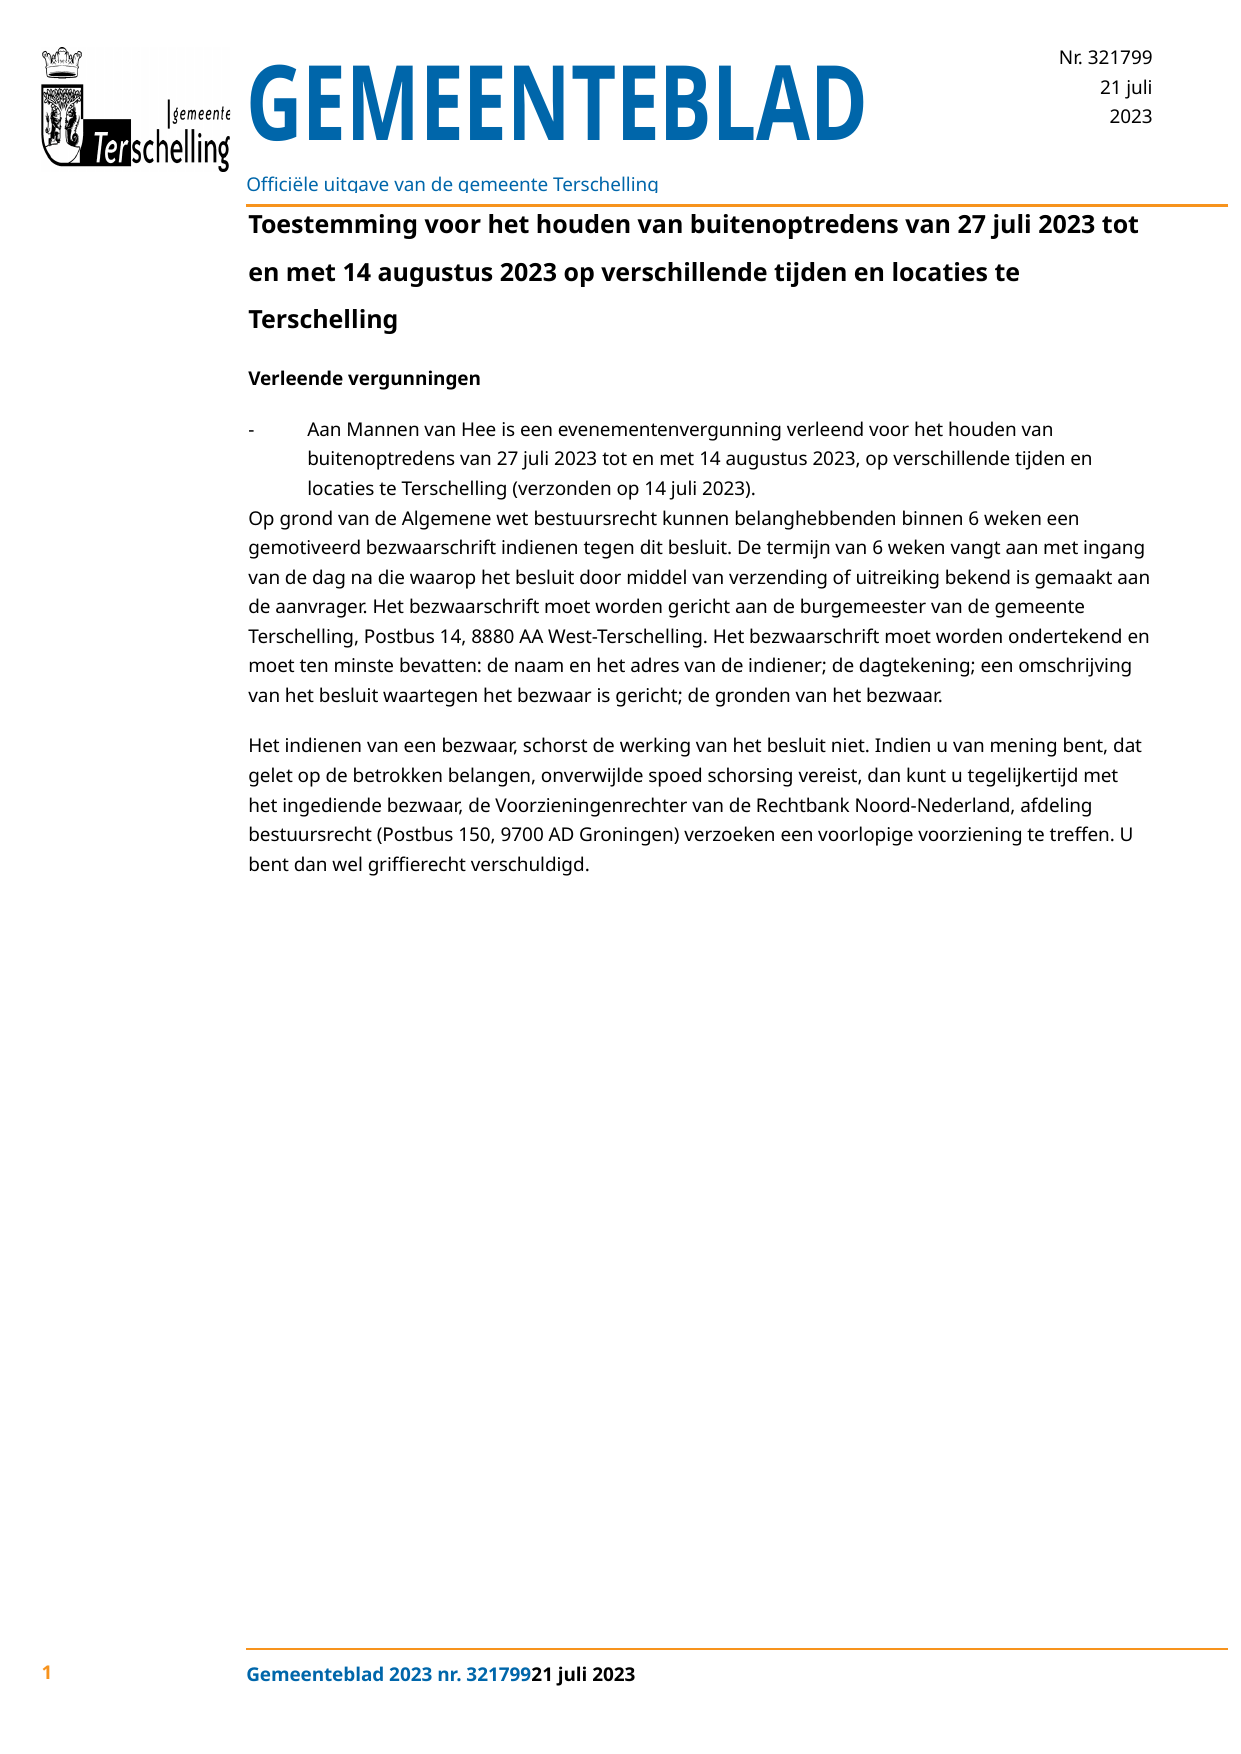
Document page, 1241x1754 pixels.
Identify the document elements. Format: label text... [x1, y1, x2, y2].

text Toestemming voor het houden van buitenoptredens van 27 juli 2023 tot en met 14 augustus 2023 op verschillende tijden en locaties te Terschelling [248, 207, 1152, 336]
text Verleende vergunningen [248, 366, 1152, 391]
text Op grond van de Algemene wet bestuursrecht kunnen belanghebbenden binnen 6 weken een gemotiveerd bezwaarschrift indienen tegen dit besluit. De termijn van 6 weken vangt aan met ingang van de dag na die waarop het besluit door middel van verzending of uitreiking bekend is gemaakt aan de aanvrager. Het bezwaarschrift moet worden gericht aan de burgemeester van de gemeente Terschelling, Postbus 14, 8880 AA West-Terschelling. Het bezwaarschrift moet worden ondertekend en moet ten minste bevatten: de naam en het adres van de indiener; de dagtekening; een omschrijving van het besluit waartegen het bezwaar is gericht; de gronden van het bezwaar. [248, 505, 1152, 708]
list Aan Mannen van Hee is een evenementenvergunning verleend voor het houden van buitenoptredens van 27 juli 2023 tot en met 14 augustus 2023, op verschillende tijden en locaties te Terschelling (verzonden op 14 juli 2023). [248, 416, 1152, 501]
text Het indienen van een bezwaar, schorst de werking van het besluit niet. Indien u van mening bent, dat gelet op de betrokken belangen, onverwijlde spoed schorsing vereist, dan kunt u tegelijkertijd met het ingediende bezwaar, de Voorzieningenrechter van de Rechtbank Noord-Nederland, afdeling bestuursrecht (Postbus 150, 9700 AD Groningen) verzoeken een voorlopige voorziening te treffen. U bent dan wel griffierecht verschuldigd. [248, 733, 1152, 877]
picture [41, 47, 231, 172]
